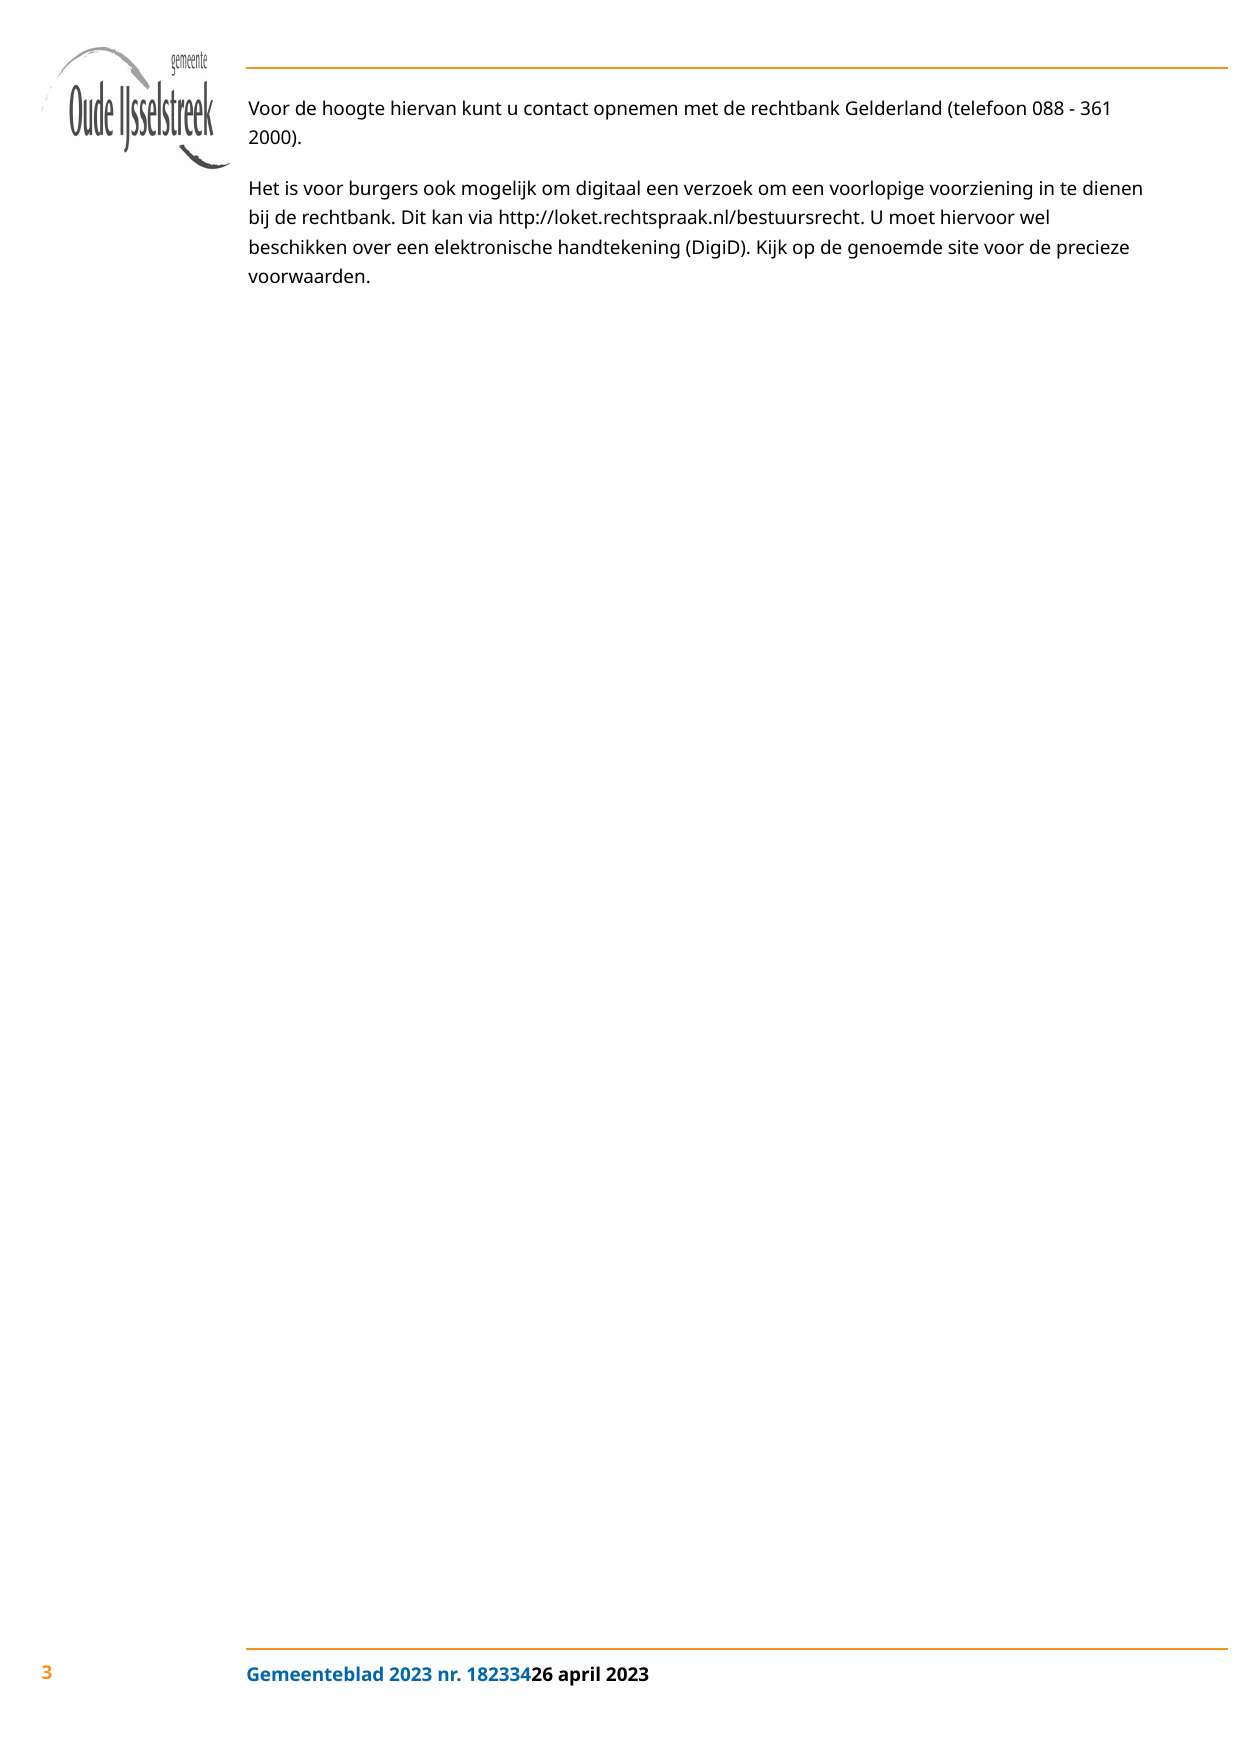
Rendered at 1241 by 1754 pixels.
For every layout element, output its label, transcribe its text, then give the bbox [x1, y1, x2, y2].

picture [41, 47, 231, 172]
text Het is voor burgers ook mogelijk om digitaal een verzoek om een voorlopige voorziening in te dienen bij de rechtbank. Dit kan via http://loket.rechtspraak.nl/bestuursrecht. U moet hiervoor wel beschikken over een elektronische handtekening (DigiD). Kijk op de genoemde site voor de precieze voorwaarden. [248, 175, 1152, 289]
text Voor de hoogte hiervan kunt u contact opnemen met de rechtbank Gelderland (telefoon 088 - 361 2000). [248, 95, 1152, 150]
